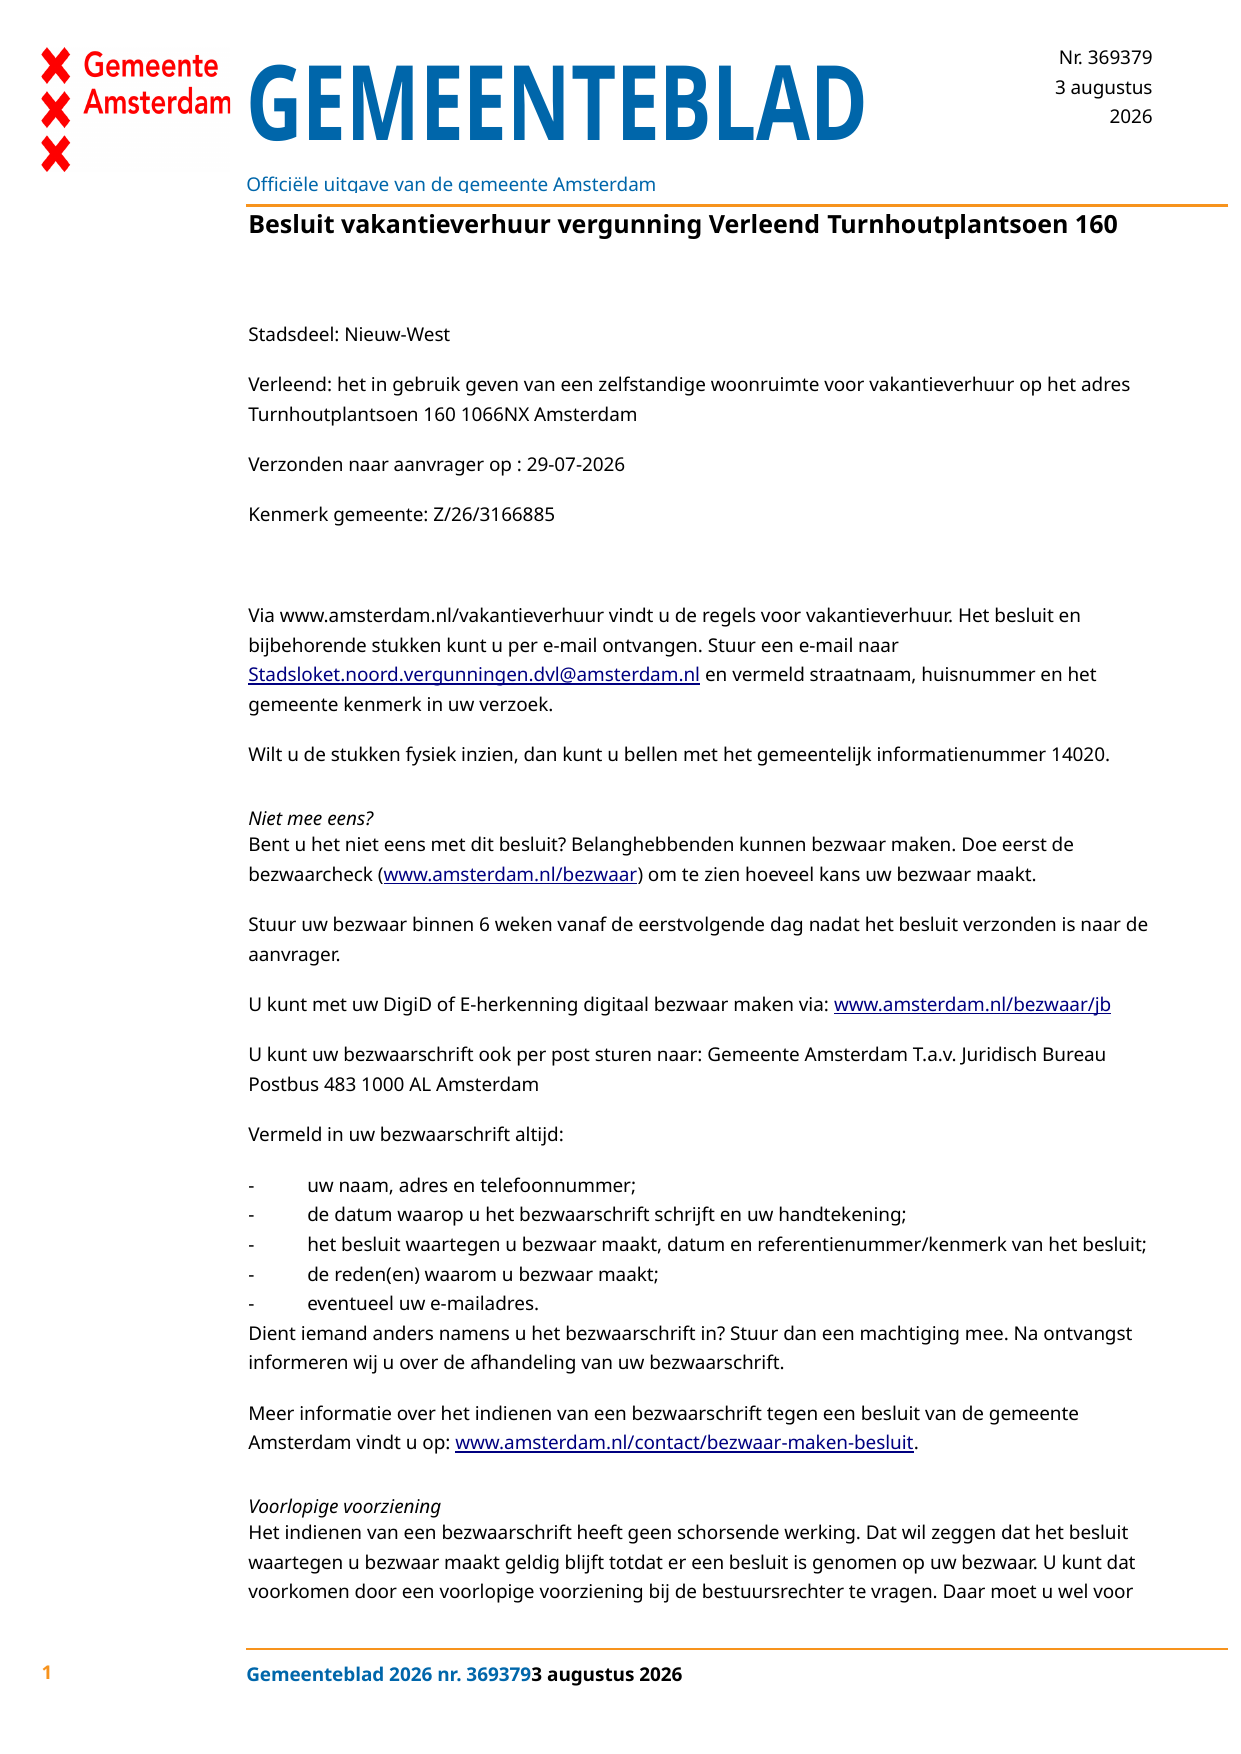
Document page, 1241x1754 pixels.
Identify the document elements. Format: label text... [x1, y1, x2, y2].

text Vermeld in uw bezwaarschrift altijd: [248, 1122, 1152, 1147]
text U kunt uw bezwaarschrift ook per post sturen naar: Gemeente Amsterdam T.a.v. Juridisch Bureau Postbus 483 1000 AL Amsterdam [248, 1042, 1152, 1097]
list de reden(en) waarom u bezwaar maakt; [248, 1261, 1152, 1287]
text Stadsdeel: Nieuw-West [248, 321, 1152, 346]
list uw naam, adres en telefoonnummer; [248, 1172, 1152, 1198]
text Meer informatie over het indienen van een bezwaarschrift tegen een besluit van de gemeente Amsterdam vindt u op: www.amsterdam.nl/contact/bezwaar-maken-besluit. [248, 1400, 1152, 1455]
list de datum waarop u het bezwaarschrift schrijft en uw handtekening; [248, 1202, 1152, 1227]
text Niet mee eens? [248, 806, 1152, 831]
text Wilt u de stukken fysiek inzien, dan kunt u bellen met het gemeentelijk informatienummer 14020. [248, 742, 1152, 767]
text U kunt met uw DigiD of E-herkenning digitaal bezwaar maken via: www.amsterdam.nl/bezwaar/jb [248, 991, 1152, 1017]
text Bent u het niet eens met dit besluit? Belanghebbenden kunnen bezwaar maken. Doe eerst de bezwaarcheck (www.amsterdam.nl/bezwaar) om te zien hoeveel kans uw bezwaar maakt. [248, 831, 1152, 887]
text Via www.amsterdam.nl/vakantieverhuur vindt u de regels voor vakantieverhuur. Het besluit en bijbehorende stukken kunt u per e-mail ontvangen. Stuur een e-mail naar Stadsloket.noord.vergunningen.dvl@amsterdam.nl en vermeld straatnaam, huisnummer en het gemeente kenmerk in uw verzoek. [248, 602, 1152, 717]
list eventueel uw e-mailadres. [248, 1290, 1152, 1316]
list het besluit waartegen u bezwaar maakt, datum en referentienummer/kenmerk van het besluit; [248, 1231, 1152, 1257]
text Verzonden naar aanvrager op : 29-07-2026 [248, 451, 1152, 477]
text Voorlopige voorziening [248, 1493, 1152, 1519]
text Verleend: het in gebruik geven van een zelfstandige woonruimte voor vakantieverhuur op het adres Turnhoutplantsoen 160 1066NX Amsterdam [248, 371, 1152, 426]
text Het indienen van een bezwaarschrift heeft geen schorsende werking. Dat wil zeggen dat het besluit waartegen u bezwaar maakt geldig blijft totdat er een besluit is genomen op uw bezwaar. U kunt dat voorkomen door een voorlopige voorziening bij de bestuursrechter te vragen. Daar moet u wel voor [248, 1519, 1152, 1604]
text Besluit vakantieverhuur vergunning Verleend Turnhoutplantsoen 160 [248, 207, 1152, 241]
picture [41, 47, 231, 172]
text Kenmerk gemeente: Z/26/3166885 [248, 502, 1152, 527]
text Stuur uw bezwaar binnen 6 weken vanaf de eerstvolgende dag nadat het besluit verzonden is naar de aanvrager. [248, 911, 1152, 967]
text Dient iemand anders namens u het bezwaarschrift in? Stuur dan een machtiging mee. Na ontvangst informeren wij u over de afhandeling van uw bezwaarschrift. [248, 1320, 1152, 1375]
